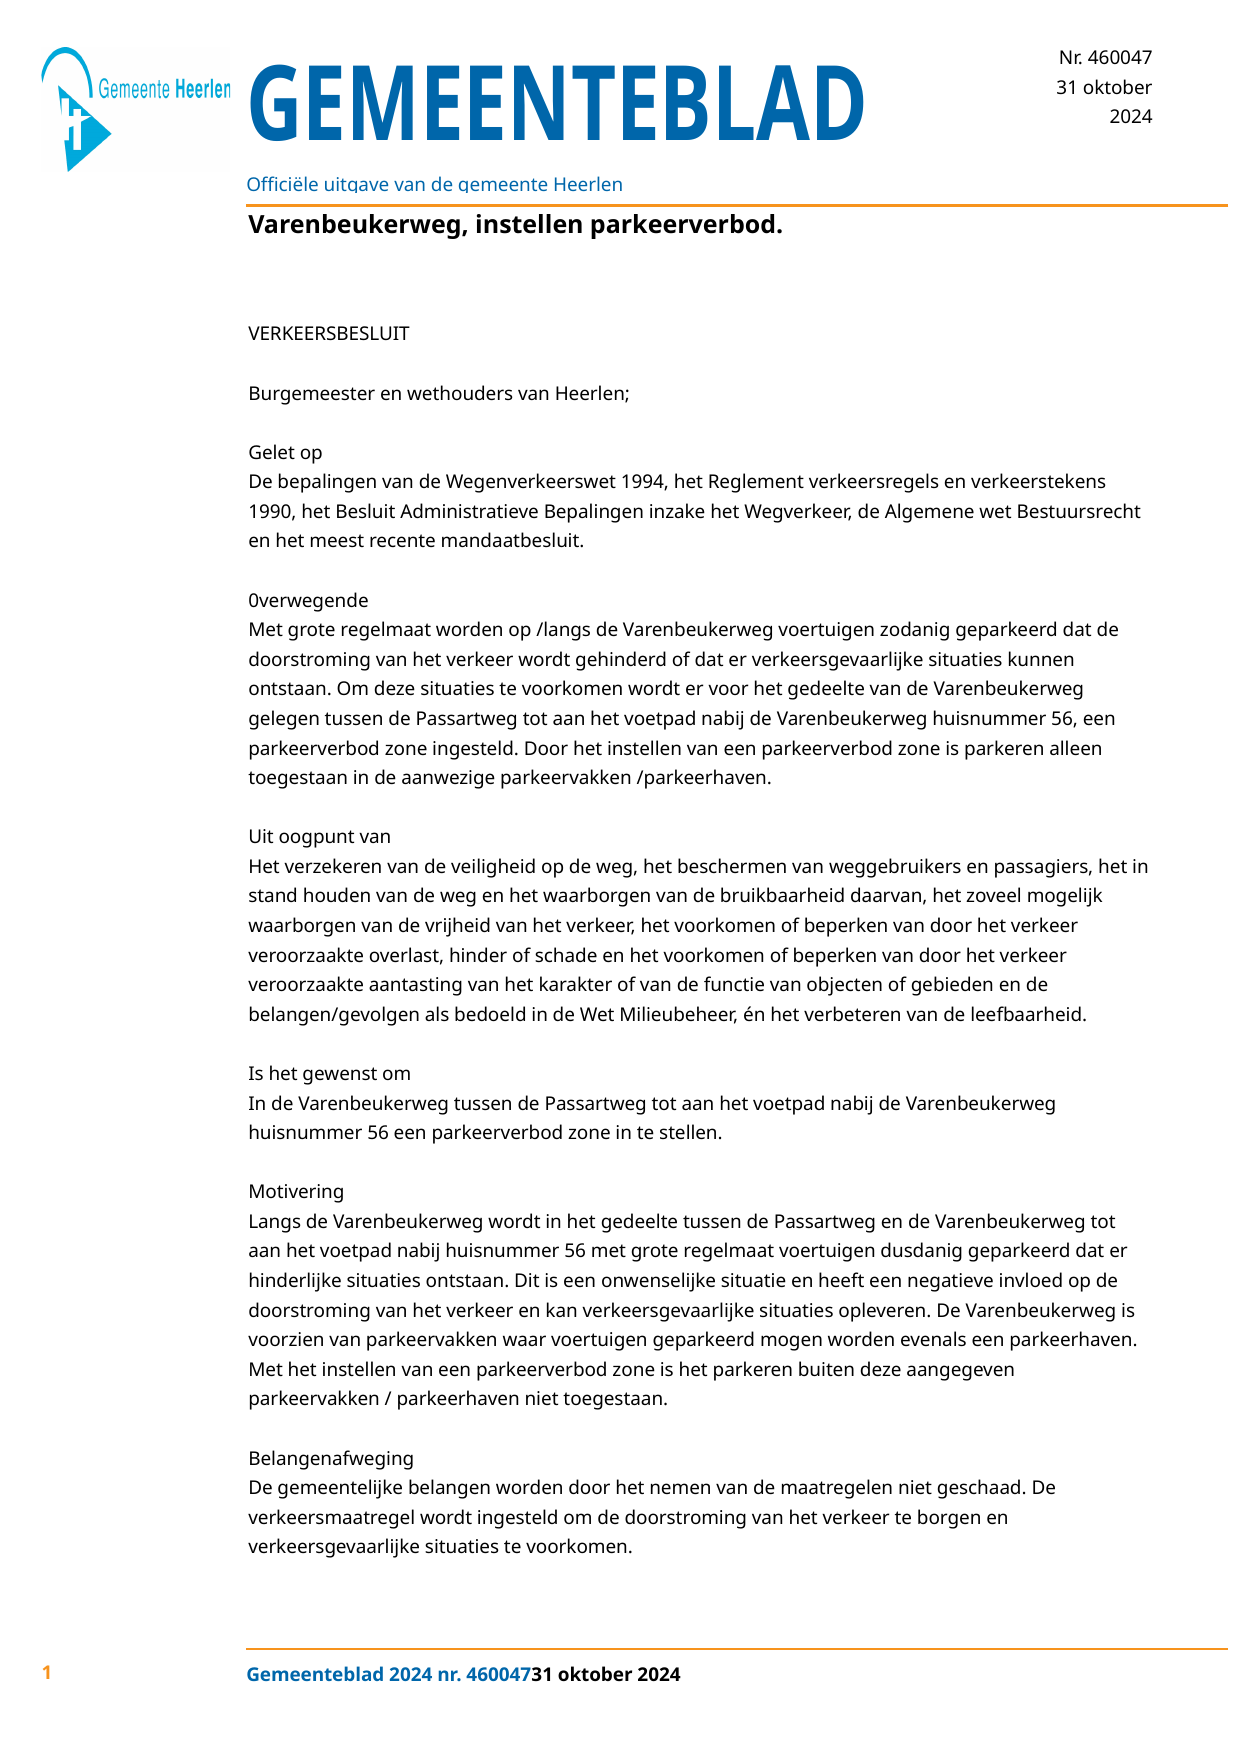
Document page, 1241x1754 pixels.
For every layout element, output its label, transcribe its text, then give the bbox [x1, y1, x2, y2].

text Motivering [248, 1178, 1152, 1204]
picture [41, 47, 59, 70]
text In de Varenbeukerweg tussen de Passartweg tot aan het voetpad nabij de Varenbeukerweg huisnummer 56 een parkeerverbod zone in te stellen. [248, 1090, 1152, 1145]
text Langs de Varenbeukerweg wordt in het gedeelte tussen de Passartweg en de Varenbeukerweg tot aan het voetpad nabij huisnummer 56 met grote regelmaat voertuigen dusdanig geparkeerd dat er hinderlijke situaties ontstaan. Dit is een onwenselijke situatie en heeft een negatieve invloed op de doorstroming van het verkeer en kan verkeersgevaarlijke situaties opleveren. De Varenbeukerweg is voorzien van parkeervakken waar voertuigen geparkeerd mogen worden evenals een parkeerhaven. Met het instellen van een parkeerverbod zone is het parkeren buiten deze aangegeven parkeervakken / parkeerhaven niet toegestaan. [248, 1208, 1152, 1411]
text Belangenafweging [248, 1445, 1152, 1471]
text Burgemeester en wethouders van Heerlen; [248, 380, 1152, 406]
text Uit oogpunt van [248, 823, 1152, 849]
text 0verwegende [248, 587, 1152, 613]
text Gelet op [248, 439, 1152, 465]
text Met grote regelmaat worden op /langs de Varenbeukerweg voertuigen zodanig geparkeerd dat de doorstroming van het verkeer wordt gehinderd of dat er verkeersgevaarlijke situaties kunnen ontstaan. Om deze situaties te voorkomen wordt er voor het gedeelte van de Varenbeukerweg gelegen tussen de Passartweg tot aan het voetpad nabij de Varenbeukerweg huisnummer 56, een parkeerverbod zone ingesteld. Door het instellen van een parkeerverbod zone is parkeren alleen toegestaan in de aanwezige parkeervakken /parkeerhaven. [248, 616, 1152, 790]
text Varenbeukerweg, instellen parkeerverbod. [248, 207, 1152, 241]
text De bepalingen van de Wegenverkeerswet 1994, het Reglement verkeersregels en verkeerstekens 1990, het Besluit Administratieve Bepalingen inzake het Wegverkeer, de Algemene wet Bestuursrecht en het meest recente mandaatbesluit. [248, 468, 1152, 553]
text Het verzekeren van de veiligheid op de weg, het beschermen van weggebruikers en passagiers, het in stand houden van de weg en het waarborgen van de bruikbaarheid daarvan, het zoveel mogelijk waarborgen van de vrijheid van het verkeer, het voorkomen of beperken van door het verkeer veroorzaakte overlast, hinder of schade en het voorkomen of beperken van door het verkeer veroorzaakte aantasting van het karakter of van de functie van objecten of gebieden en de belangen/gevolgen als bedoeld in de Wet Milieubeheer, én het verbeteren van de leefbaarheid. [248, 853, 1152, 1027]
text De gemeentelijke belangen worden door het nemen van de maatregelen niet geschaad. De verkeersmaatregel wordt ingesteld om de doorstroming van het verkeer te borgen en verkeersgevaarlijke situaties te voorkomen. [248, 1474, 1152, 1559]
text VERKEERSBESLUIT [248, 321, 1152, 346]
picture [41, 47, 231, 172]
text Is het gewenst om [248, 1060, 1152, 1086]
